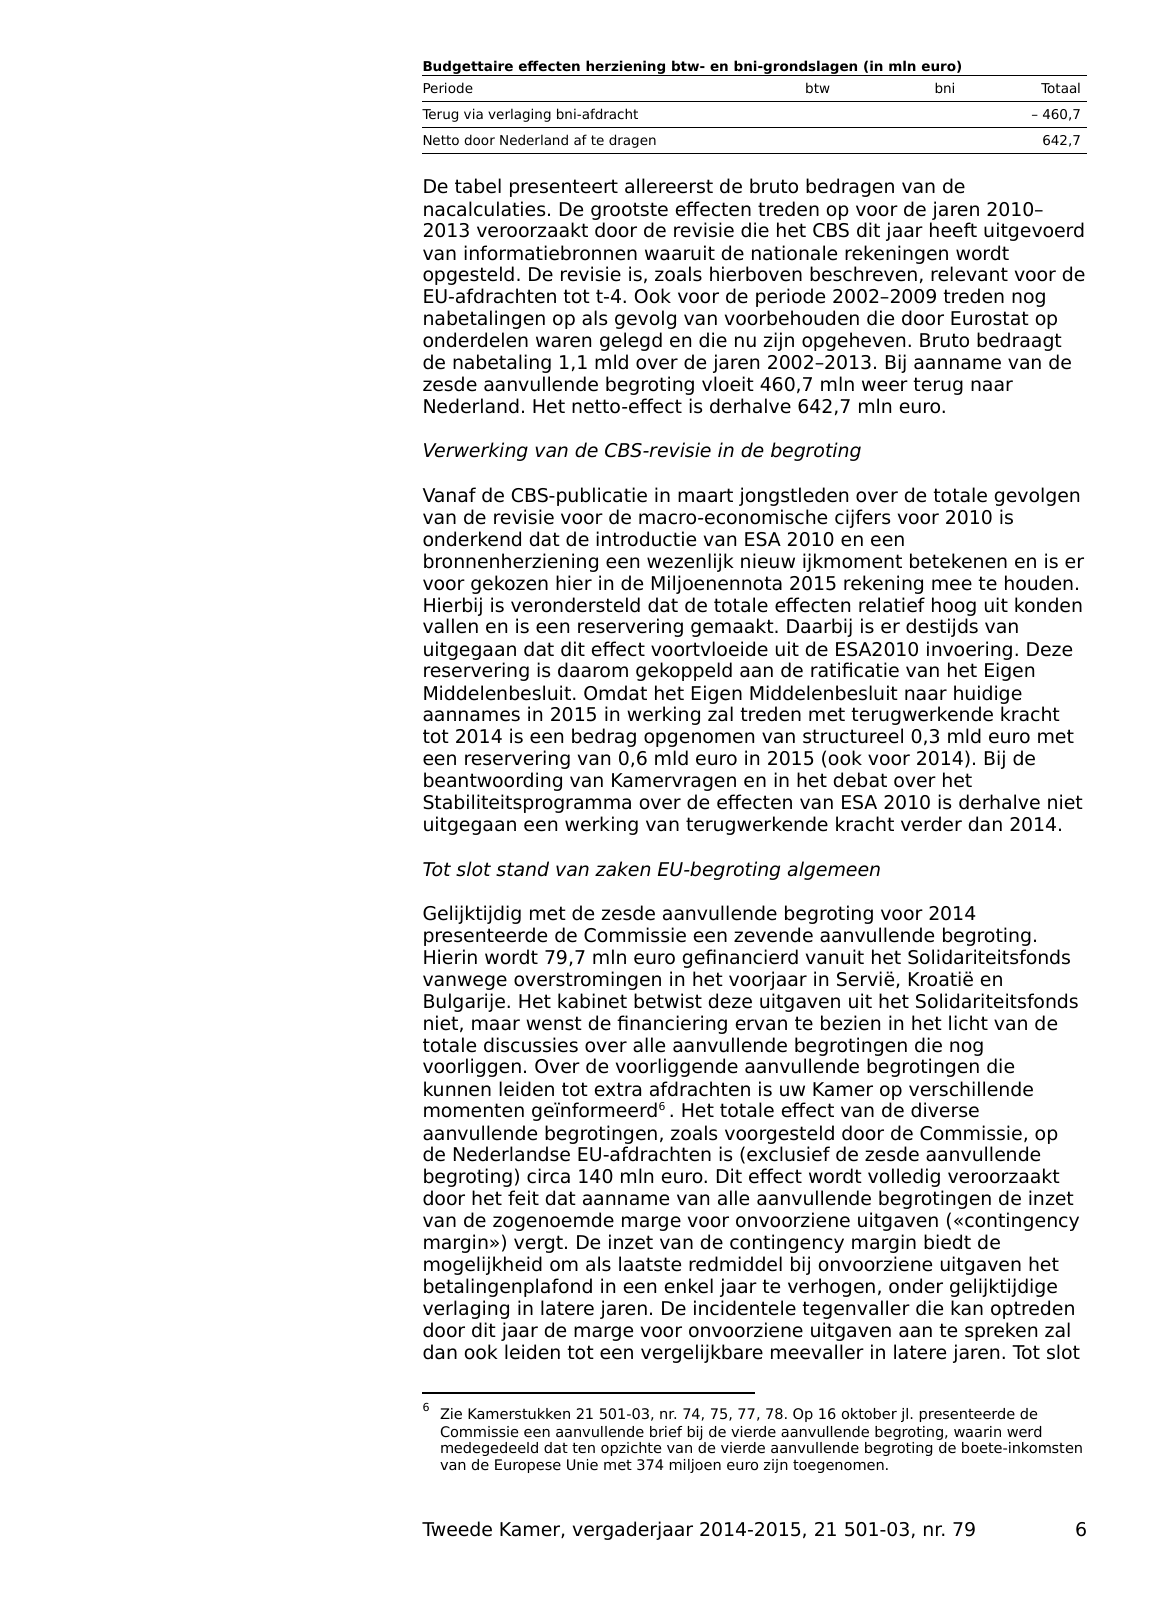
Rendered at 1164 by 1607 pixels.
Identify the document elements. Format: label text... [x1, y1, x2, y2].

subtitle Verwerking van de CBS-revisie in de begroting [422, 440, 1087, 462]
table_cell Periode [422, 76, 735, 101]
table_cell – 460,7 [961, 102, 1087, 127]
text Vanaf de CBS-publicatie in maart jongstleden over de totale gevolgen van de revisie voor de macro-economische cijfers voor 2010 is onderkend dat de introductie van ESA 2010 en een bronnenherziening een wezenlijk nieuw ijkmoment betekenen en is er voor gekozen hier in de Miljoenennota 2015 rekening mee te houden. Hierbij is verondersteld dat de totale effecten relatief hoog uit konden vallen en is een reservering gemaakt. Daarbij is er destijds van uitgegaan dat dit effect voortvloeide uit de ESA2010 invoering. Deze reservering is daarom gekoppeld aan de ratificatie van het Eigen Middelenbesluit. Omdat het Eigen Middelenbesluit naar huidige aannames in 2015 in werking zal treden met terugwerkende kracht tot 2014 is een bedrag opgenomen van structureel 0,3 mld euro met een reservering van 0,6 mld euro in 2015 (ook voor 2014). Bij de beantwoording van Kamervragen en in het debat over het Stabiliteitsprogramma over de effecten van ESA 2010 is derhalve niet uitgegaan een werking van terugwerkende kracht verder dan 2014. [422, 484, 1087, 836]
text De tabel presenteert allereerst de bruto bedragen van de nacalculaties. De grootste effecten treden op voor de jaren 2010–2013 veroorzaakt door de revisie die het CBS dit jaar heeft uitgevoerd van informatiebronnen waaruit de nationale rekeningen wordt opgesteld. De revisie is, zoals hierboven beschreven, relevant voor de EU-afdrachten tot t-4. Ook voor de periode 2002–2009 treden nog nabetalingen op als gevolg van voorbehouden die door Eurostat op onderdelen waren gelegd en die nu zijn opgeheven. Bruto bedraagt de nabetaling 1,1 mld over de jaren 2002–2013. Bij aanname van de zesde aanvullende begroting vloeit 460,7 mln weer terug naar Nederland. Het netto-effect is derhalve 642,7 mln euro. [422, 176, 1087, 418]
table_cell Totaal [961, 76, 1087, 101]
table_header Budgettaire effecten herziening btw- en bni-grondslagen (in mln euro) [422, 59, 1087, 75]
table_cell bni [836, 76, 961, 101]
table_cell 642,7 [961, 128, 1087, 153]
text Gelijktijdig met de zesde aanvullende begroting voor 2014 presenteerde de Commissie een zevende aanvullende begroting. Hierin wordt 79,7 mln euro gefinancierd vanuit het Solidariteitsfonds vanwege overstromingen in het voorjaar in Servië, Kroatië en Bulgarije. Het kabinet betwist deze uitgaven uit het Solidariteitsfonds niet, maar wenst de financiering ervan te bezien in het licht van de totale discussies over alle aanvullende begrotingen die nog voorliggen. Over de voorliggende aanvullende begrotingen die kunnen leiden tot extra afdrachten is uw Kamer op verschillende momenten geïnformeerd. Het totale effect van de diverse aanvullende begrotingen, zoals voorgesteld door de Commissie, op de Nederlandse EU-afdrachten is (exclusief de zesde aanvullende begroting) circa 140 mln euro. Dit effect wordt volledig veroorzaakt door het feit dat aanname van alle aanvullende begrotingen de inzet van de zogenoemde marge voor onvoorziene uitgaven («contingency margin») vergt. De inzet van de contingency margin biedt de mogelijkheid om als laatste redmiddel bij onvoorziene uitgaven het betalingenplafond in een enkel jaar te verhogen, onder gelijktijdige verlaging in latere jaren. De incidentele tegenvaller die kan optreden door dit jaar de marge voor onvoorziene uitgaven aan te spreken zal dan ook leiden tot een vergelijkbare meevaller in latere jaren. Tot slot [422, 903, 1087, 1364]
subtitle Tot slot stand van zaken EU-begroting algemeen [422, 858, 1087, 880]
table_cell btw [735, 76, 836, 101]
text Zie Kamerstukken 21 501-03, nr. 74, 75, 77, 78. Op 16 oktober jl. presenteerde de Commissie een aanvullende brief bij de vierde aanvullende begroting, waarin werd medegedeeld dat ten opzichte van de vierde aanvullende begroting de boete-inkomsten van de Europese Unie met 374 miljoen euro zijn toegenomen. [422, 1402, 1087, 1474]
table_cell Terug via verlaging bni-afdracht [422, 102, 961, 127]
table_cell Netto door Nederland af te dragen [422, 128, 961, 153]
